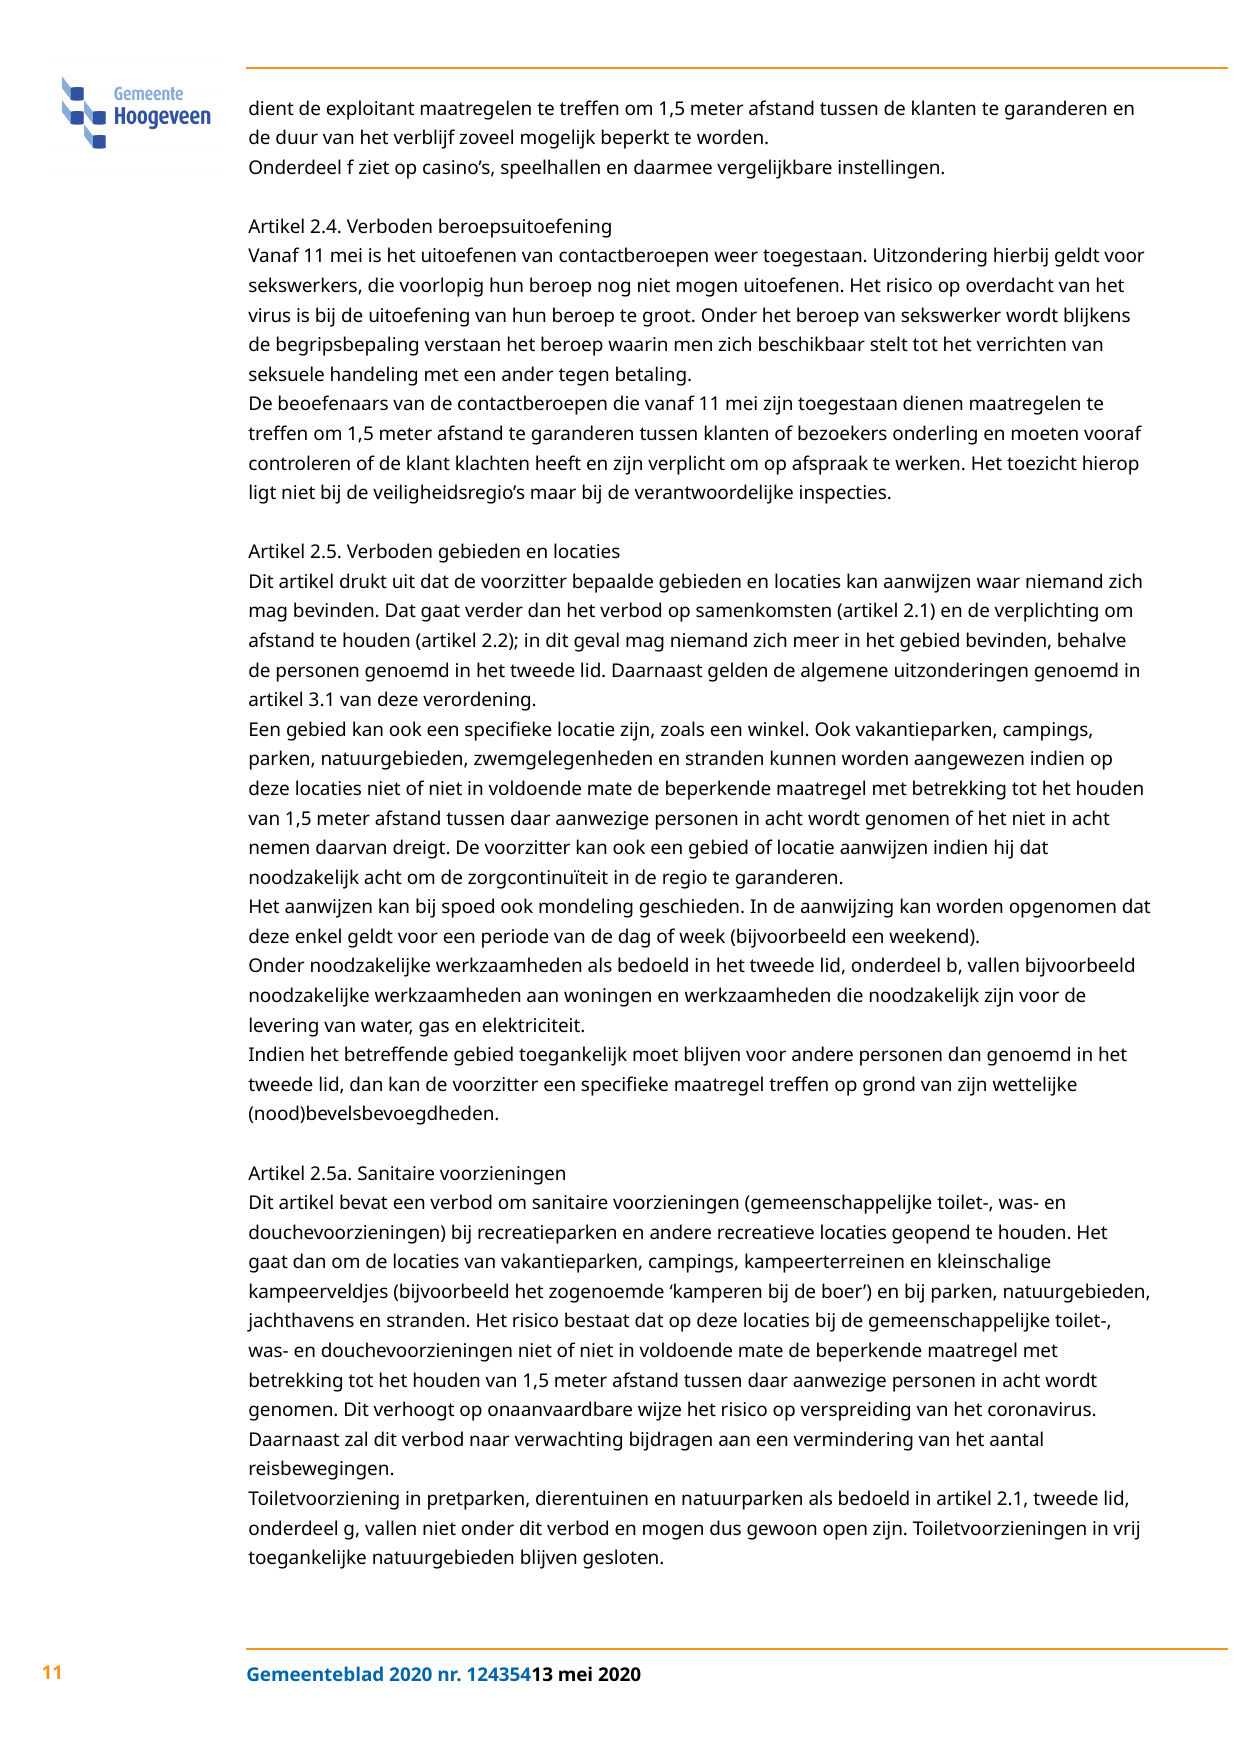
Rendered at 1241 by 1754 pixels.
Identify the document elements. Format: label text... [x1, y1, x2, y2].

text Indien het betreffende gebied toegankelijk moet blijven voor andere personen dan genoemd in het tweede lid, dan kan de voorzitter een specifieke maatregel treffen op grond van zijn wettelijke (nood)bevelsbevoegdheden. [248, 1041, 1152, 1126]
text De beoefenaars van de contactberoepen die vanaf 11 mei zijn toegestaan dienen maatregelen te treffen om 1,5 meter afstand te garanderen tussen klanten of bezoekers onderling en moeten vooraf controleren of de klant klachten heeft en zijn verplicht om op afspraak te werken. Het toezicht hierop ligt niet bij de veiligheidsregio’s maar bij de verantwoordelijke inspecties. [248, 391, 1152, 505]
text Dit artikel bevat een verbod om sanitaire voorzieningen (gemeenschappelijke toilet-, was- en douchevoorzieningen) bij recreatieparken en andere recreatieve locaties geopend te houden. Het gaat dan om de locaties van vakantieparken, campings, kampeerterreinen en kleinschalige kampeerveldjes (bijvoorbeeld het zogenoemde ‘kamperen bij de boer’) en bij parken, natuurgebieden, jachthavens en stranden. Het risico bestaat dat op deze locaties bij de gemeenschappelijke toilet-, was- en douchevoorzieningen niet of niet in voldoende mate de beperkende maatregel met betrekking tot het houden van 1,5 meter afstand tussen daar aanwezige personen in acht wordt genomen. Dit verhoogt op onaanvaardbare wijze het risico op verspreiding van het coronavirus. Daarnaast zal dit verbod naar verwachting bijdragen aan een vermindering van het aantal reisbewegingen. [248, 1189, 1152, 1481]
picture [41, 47, 231, 172]
text Toiletvoorziening in pretparken, dierentuinen en natuurparken als bedoeld in artikel 2.1, tweede lid, onderdeel g, vallen niet onder dit verbod en mogen dus gewoon open zijn. Toiletvoorzieningen in vrij toegankelijke natuurgebieden blijven gesloten. [248, 1485, 1152, 1570]
text Vanaf 11 mei is het uitoefenen van contactberoepen weer toegestaan. Uitzondering hierbij geldt voor sekswerkers, die voorlopig hun beroep nog niet mogen uitoefenen. Het risico op overdacht van het virus is bij de uitoefening van hun beroep te groot. Onder het beroep van sekswerker wordt blijkens de begripsbepaling verstaan het beroep waarin men zich beschikbaar stelt tot het verrichten van seksuele handeling met een ander tegen betaling. [248, 243, 1152, 387]
text Artikel 2.4. Verboden beroepsuitoefening [248, 213, 1152, 239]
text Artikel 2.5. Verboden gebieden en locaties [248, 538, 1152, 564]
text dient de exploitant maatregelen te treffen om 1,5 meter afstand tussen de klanten te garanderen en de duur van het verblijf zoveel mogelijk beperkt te worden. [248, 95, 1152, 150]
text Onderdeel f ziet op casino’s, speelhallen en daarmee vergelijkbare instellingen. [248, 154, 1152, 180]
text Artikel 2.5a. Sanitaire voorzieningen [248, 1160, 1152, 1186]
text Een gebied kan ook een specifieke locatie zijn, zoals een winkel. Ook vakantieparken, campings, parken, natuurgebieden, zwemgelegenheden en stranden kunnen worden aangewezen indien op deze locaties niet of niet in voldoende mate de beperkende maatregel met betrekking tot het houden van 1,5 meter afstand tussen daar aanwezige personen in acht wordt genomen of het niet in acht nemen daarvan dreigt. De voorzitter kan ook een gebied of locatie aanwijzen indien hij dat noodzakelijk acht om de zorgcontinuïteit in de regio te garanderen. [248, 716, 1152, 890]
text Dit artikel drukt uit dat de voorzitter bepaalde gebieden en locaties kan aanwijzen waar niemand zich mag bevinden. Dat gaat verder dan het verbod op samenkomsten (artikel 2.1) en de verplichting om afstand te houden (artikel 2.2); in dit geval mag niemand zich meer in het gebied bevinden, behalve de personen genoemd in het tweede lid. Daarnaast gelden de algemene uitzonderingen genoemd in artikel 3.1 van deze verordening. [248, 568, 1152, 712]
text Het aanwijzen kan bij spoed ook mondeling geschieden. In de aanwijzing kan worden opgenomen dat deze enkel geldt voor een periode van de dag of week (bijvoorbeeld een weekend). [248, 893, 1152, 949]
text Onder noodzakelijke werkzaamheden als bedoeld in het tweede lid, onderdeel b, vallen bijvoorbeeld noodzakelijke werkzaamheden aan woningen en werkzaamheden die noodzakelijk zijn voor de levering van water, gas en elektriciteit. [248, 953, 1152, 1038]
